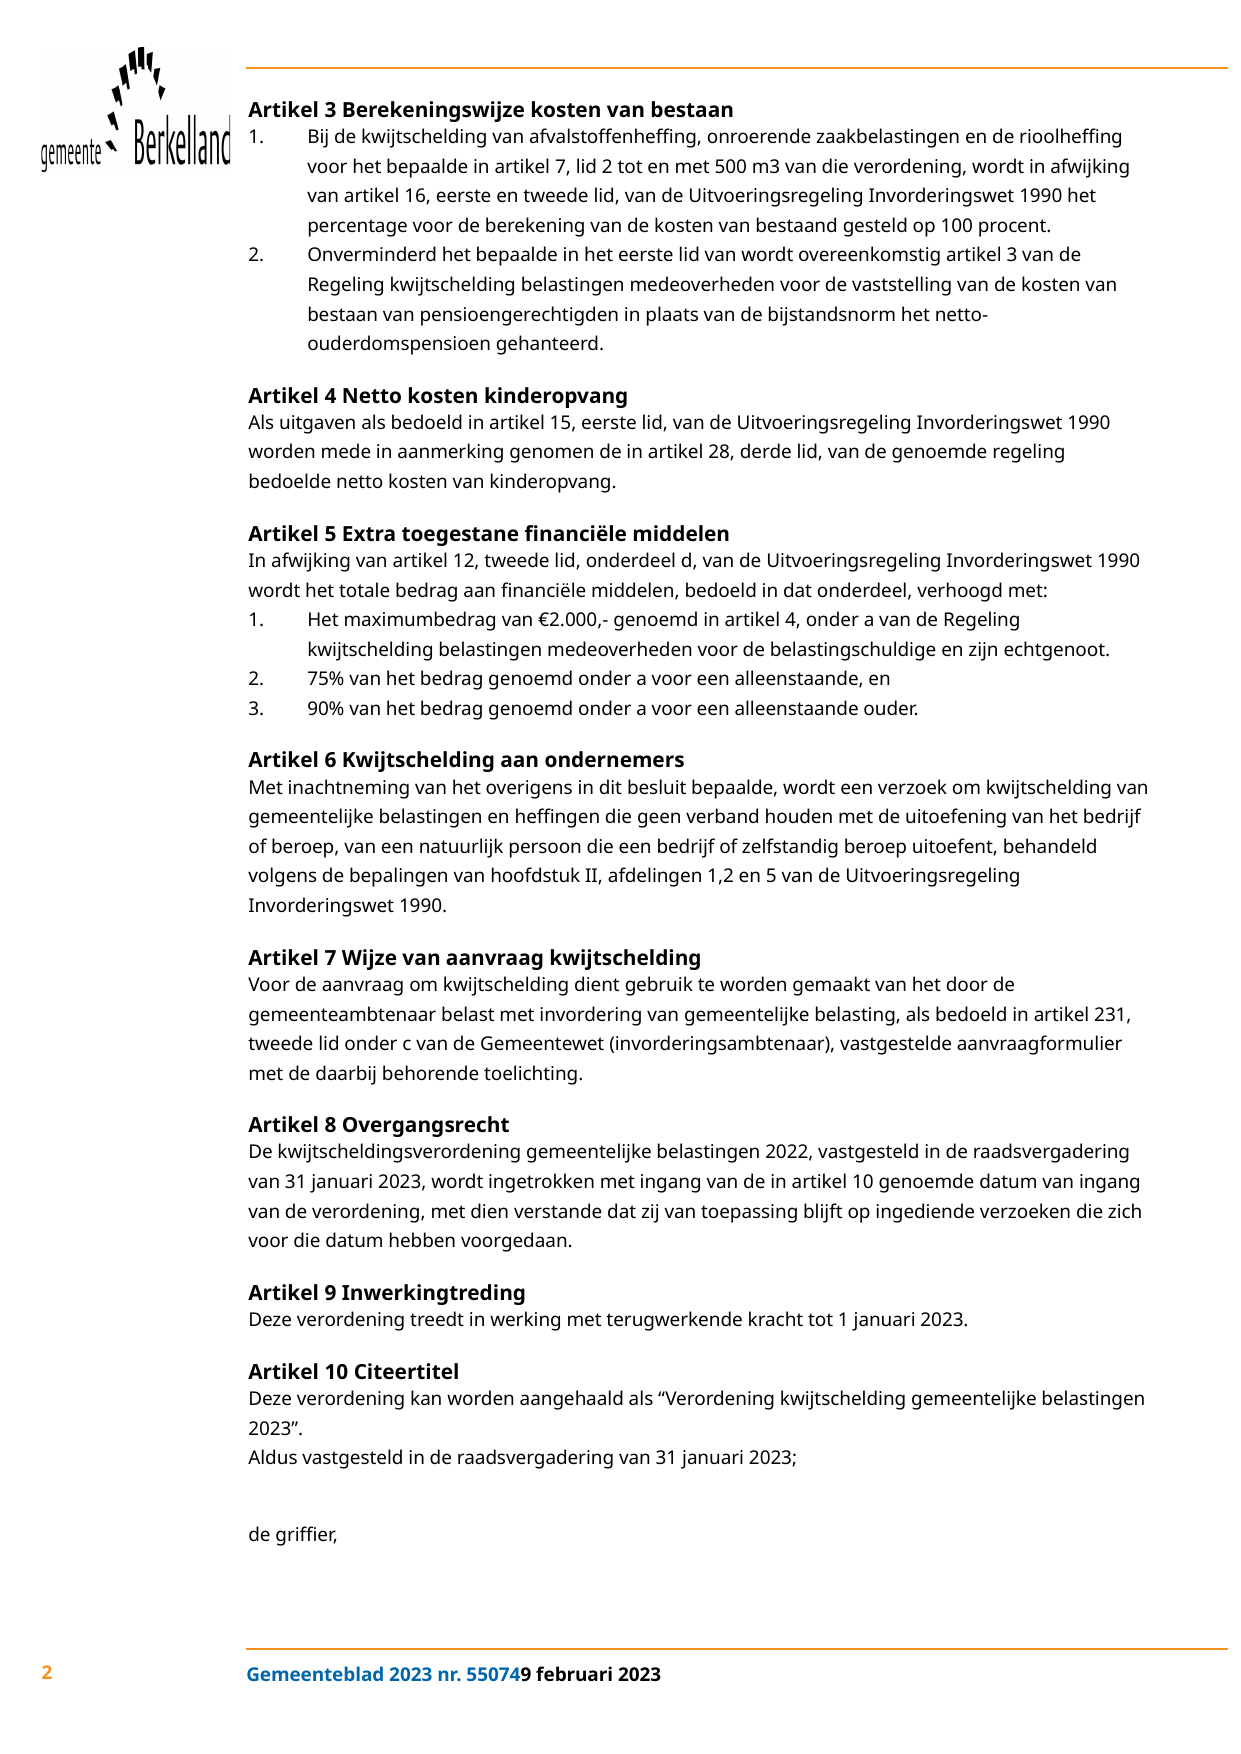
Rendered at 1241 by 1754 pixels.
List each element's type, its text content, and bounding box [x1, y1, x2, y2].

text In afwijking van artikel 12, tweede lid, onderdeel d, van de Uitvoeringsregeling Invorderingswet 1990 wordt het totale bedrag aan financiële middelen, bedoeld in dat onderdeel, verhoogd met: [248, 547, 1152, 602]
text de griffier, [248, 1522, 1152, 1547]
text Artikel 9 Inwerkingtreding [248, 1278, 1152, 1306]
picture [41, 47, 231, 172]
text Als uitgaven als bedoeld in artikel 15, eerste lid, van de Uitvoeringsregeling Invorderingswet 1990 worden mede in aanmerking genomen de in artikel 28, derde lid, van de genoemde regeling bedoelde netto kosten van kinderopvang. [248, 409, 1152, 494]
text Aldus vastgesteld in de raadsvergadering van 31 januari 2023; [248, 1444, 1152, 1470]
text De kwijtscheldingsverordening gemeentelijke belastingen 2022, vastgesteld in de raadsvergadering van 31 januari 2023, wordt ingetrokken met ingang van de in artikel 10 genoemde datum van ingang van de verordening, met dien verstande dat zij van toepassing blijft op ingediende verzoeken die zich voor die datum hebben voorgedaan. [248, 1139, 1152, 1253]
text Artikel 7 Wijze van aanvraag kwijtschelding [248, 943, 1152, 971]
text Met inachtneming van het overigens in dit besluit bepaalde, wordt een verzoek om kwijtschelding van gemeentelijke belastingen en heffingen die geen verband houden met de uitoefening van het bedrijf of beroep, van een natuurlijk persoon die een bedrijf of zelfstandig beroep uitoefent, behandeld volgens de bepalingen van hoofdstuk II, afdelingen 1,2 en 5 van de Uitvoeringsregeling Invorderingswet 1990. [248, 774, 1152, 918]
text Deze verordening kan worden aangehaald als “Verordening kwijtschelding gemeentelijke belastingen 2023”. [248, 1385, 1152, 1441]
text Artikel 4 Netto kosten kinderopvang [248, 381, 1152, 409]
text Artikel 6 Kwijtschelding aan ondernemers [248, 746, 1152, 774]
text Artikel 5 Extra toegestane financiële middelen [248, 519, 1152, 547]
text Artikel 3 Berekeningswijze kosten van bestaan [248, 95, 1152, 123]
list Onverminderd het bepaalde in het eerste lid van wordt overeenkomstig artikel 3 van de Regeling kwijtschelding belastingen medeoverheden voor de vaststelling van de kosten van bestaan van pensioengerechtigden in plaats van de bijstandsnorm het netto-ouderdomspensioen gehanteerd. [248, 242, 1152, 356]
list 75% van het bedrag genoemd onder a voor een alleenstaande, en [248, 666, 1152, 691]
text Voor de aanvraag om kwijtschelding dient gebruik te worden gemaakt van het door de gemeenteambtenaar belast met invordering van gemeentelijke belasting, als bedoeld in artikel 231, tweede lid onder c van de Gemeentewet (invorderingsambtenaar), vastgestelde aanvraagformulier met de daarbij behorende toelichting. [248, 971, 1152, 1086]
list Bij de kwijtschelding van afvalstoffenheffing, onroerende zaakbelastingen en de rioolheffing voor het bepaalde in artikel 7, lid 2 tot en met 500 m3 van die verordening, wordt in afwijking van artikel 16, eerste en tweede lid, van de Uitvoeringsregeling Invorderingswet 1990 het percentage voor de berekening van de kosten van bestaand gesteld op 100 procent. [248, 123, 1152, 238]
text Artikel 10 Citeertitel [248, 1357, 1152, 1385]
text Deze verordening treedt in werking met terugwerkende kracht tot 1 januari 2023. [248, 1306, 1152, 1332]
text Artikel 8 Overgangsrecht [248, 1110, 1152, 1139]
list Het maximumbedrag van €2.000,- genoemd in artikel 4, onder a van de Regeling kwijtschelding belastingen medeoverheden voor de belastingschuldige en zijn echtgenoot. [248, 606, 1152, 662]
list 90% van het bedrag genoemd onder a voor een alleenstaande ouder. [248, 695, 1152, 721]
